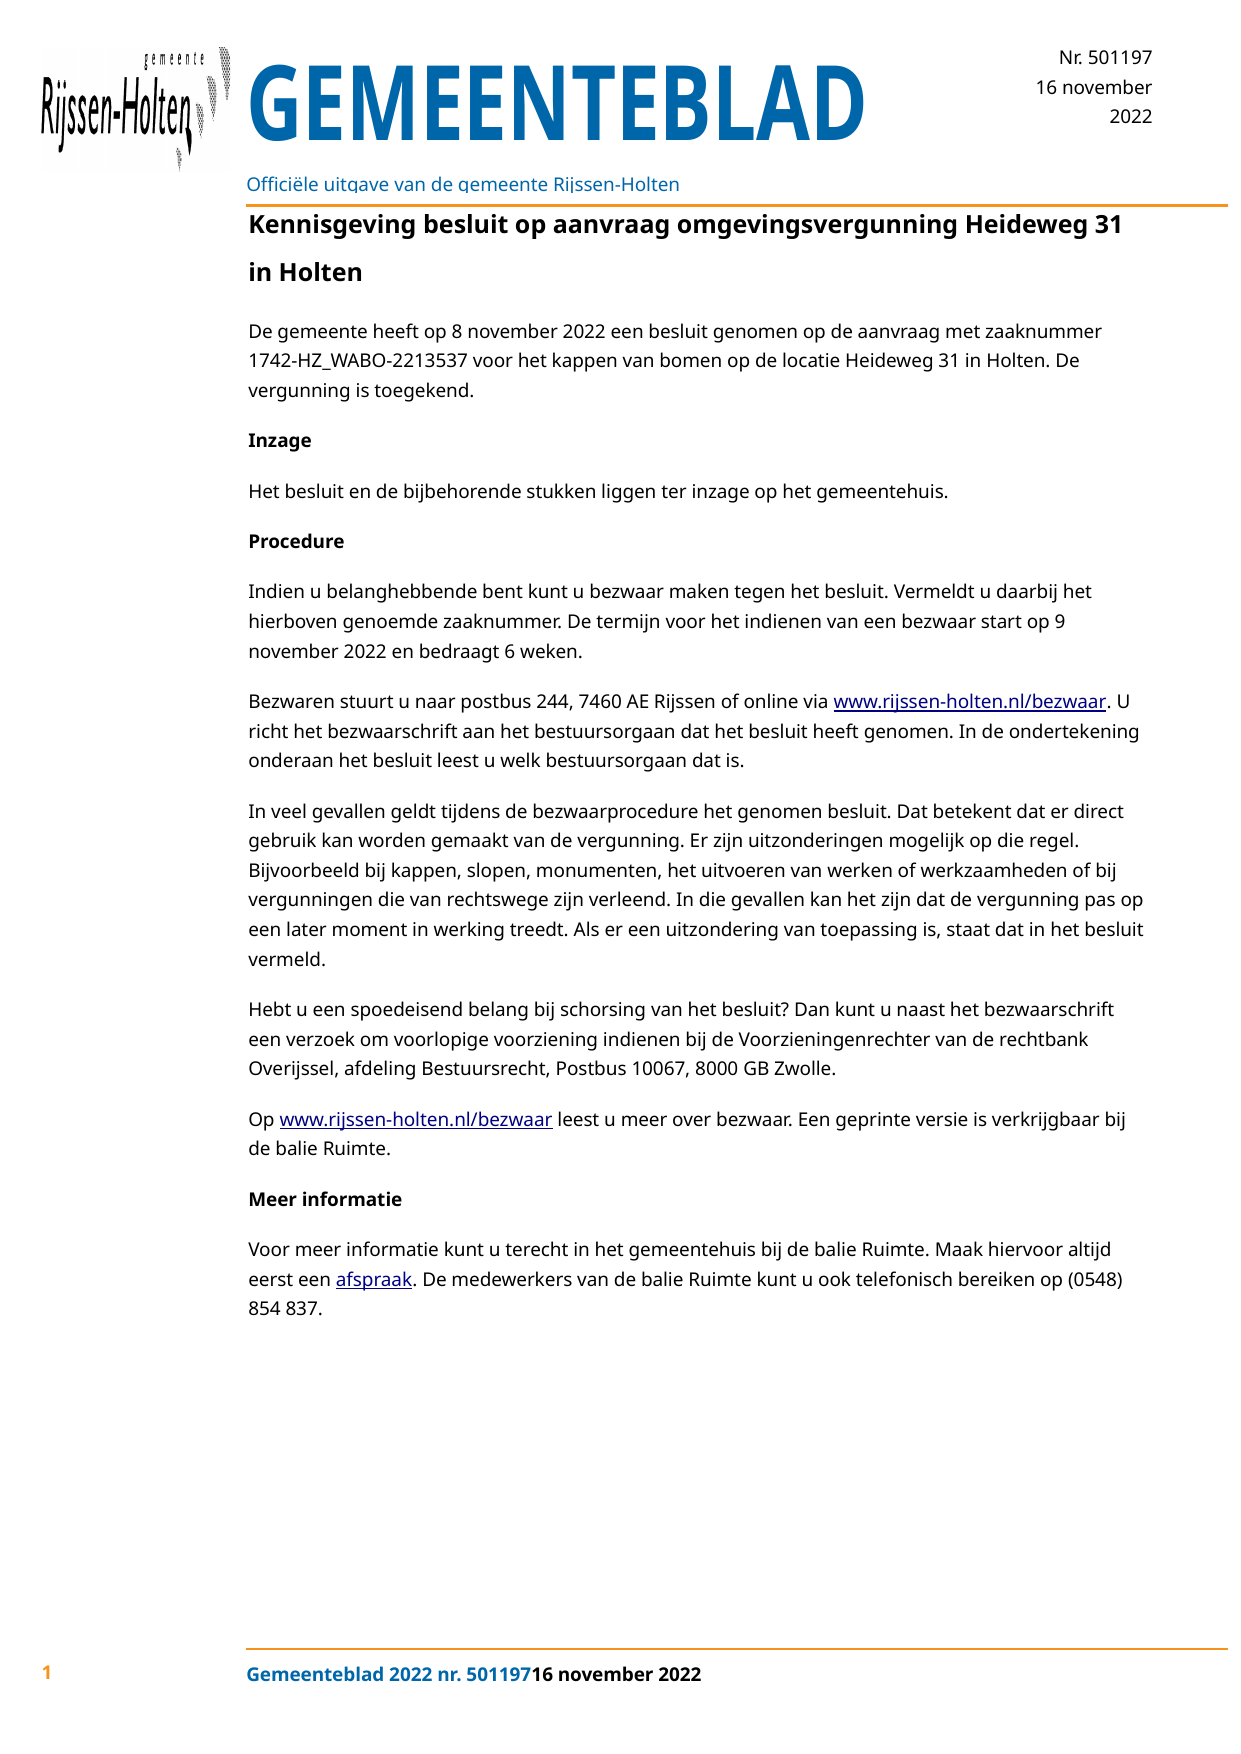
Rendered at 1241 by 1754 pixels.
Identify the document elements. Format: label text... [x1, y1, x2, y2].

picture [41, 47, 231, 172]
text Voor meer informatie kunt u terecht in het gemeentehuis bij de balie Ruimte. Maak hiervoor altijd eerst een afspraak. De medewerkers van de balie Ruimte kunt u ook telefonisch bereiken op (0548) 854 837. [248, 1236, 1152, 1321]
text Op www.rijssen-holten.nl/bezwaar leest u meer over bezwaar. Een geprinte versie is verkrijgbaar bij de balie Ruimte. [248, 1106, 1152, 1161]
text Indien u belanghebbende bent kunt u bezwaar maken tegen het besluit. Vermeldt u daarbij het hierboven genoemde zaaknummer. De termijn voor het indienen van een bezwaar start op 9 november 2022 en bedraagt 6 weken. [248, 579, 1152, 664]
text De gemeente heeft op 8 november 2022 een besluit genomen op de aanvraag met zaaknummer 1742-HZ_WABO-2213537 voor het kappen van bomen op de locatie Heideweg 31 in Holten. De vergunning is toegekend. [248, 318, 1152, 403]
text Meer informatie [248, 1186, 1152, 1212]
text Inzage [248, 427, 1152, 453]
text In veel gevallen geldt tijdens de bezwaarprocedure het genomen besluit. Dat betekent dat er direct gebruik kan worden gemaakt van de vergunning. Er zijn uitzonderingen mogelijk op die regel. Bijvoorbeeld bij kappen, slopen, monumenten, het uitvoeren van werken of werkzaamheden of bij vergunningen die van rechtswege zijn verleend. In die gevallen kan het zijn dat de vergunning pas op een later moment in werking treedt. Als er een uitzondering van toepassing is, staat dat in het besluit vermeld. [248, 798, 1152, 972]
text Procedure [248, 528, 1152, 554]
text Hebt u een spoedeisend belang bij schorsing van het besluit? Dan kunt u naast het bezwaarschrift een verzoek om voorlopige voorziening indienen bij de Voorzieningenrechter van de rechtbank Overijssel, afdeling Bestuursrecht, Postbus 10067, 8000 GB Zwolle. [248, 996, 1152, 1081]
text Bezwaren stuurt u naar postbus 244, 7460 AE Rijssen of online via www.rijssen-holten.nl/bezwaar. U richt het bezwaarschrift aan het bestuursorgaan dat het besluit heeft genomen. In de ondertekening onderaan het besluit leest u welk bestuursorgaan dat is. [248, 688, 1152, 773]
text Kennisgeving besluit op aanvraag omgevingsvergunning Heideweg 31 in Holten [248, 207, 1152, 288]
text Het besluit en de bijbehorende stukken liggen ter inzage op het gemeentehuis. [248, 478, 1152, 504]
